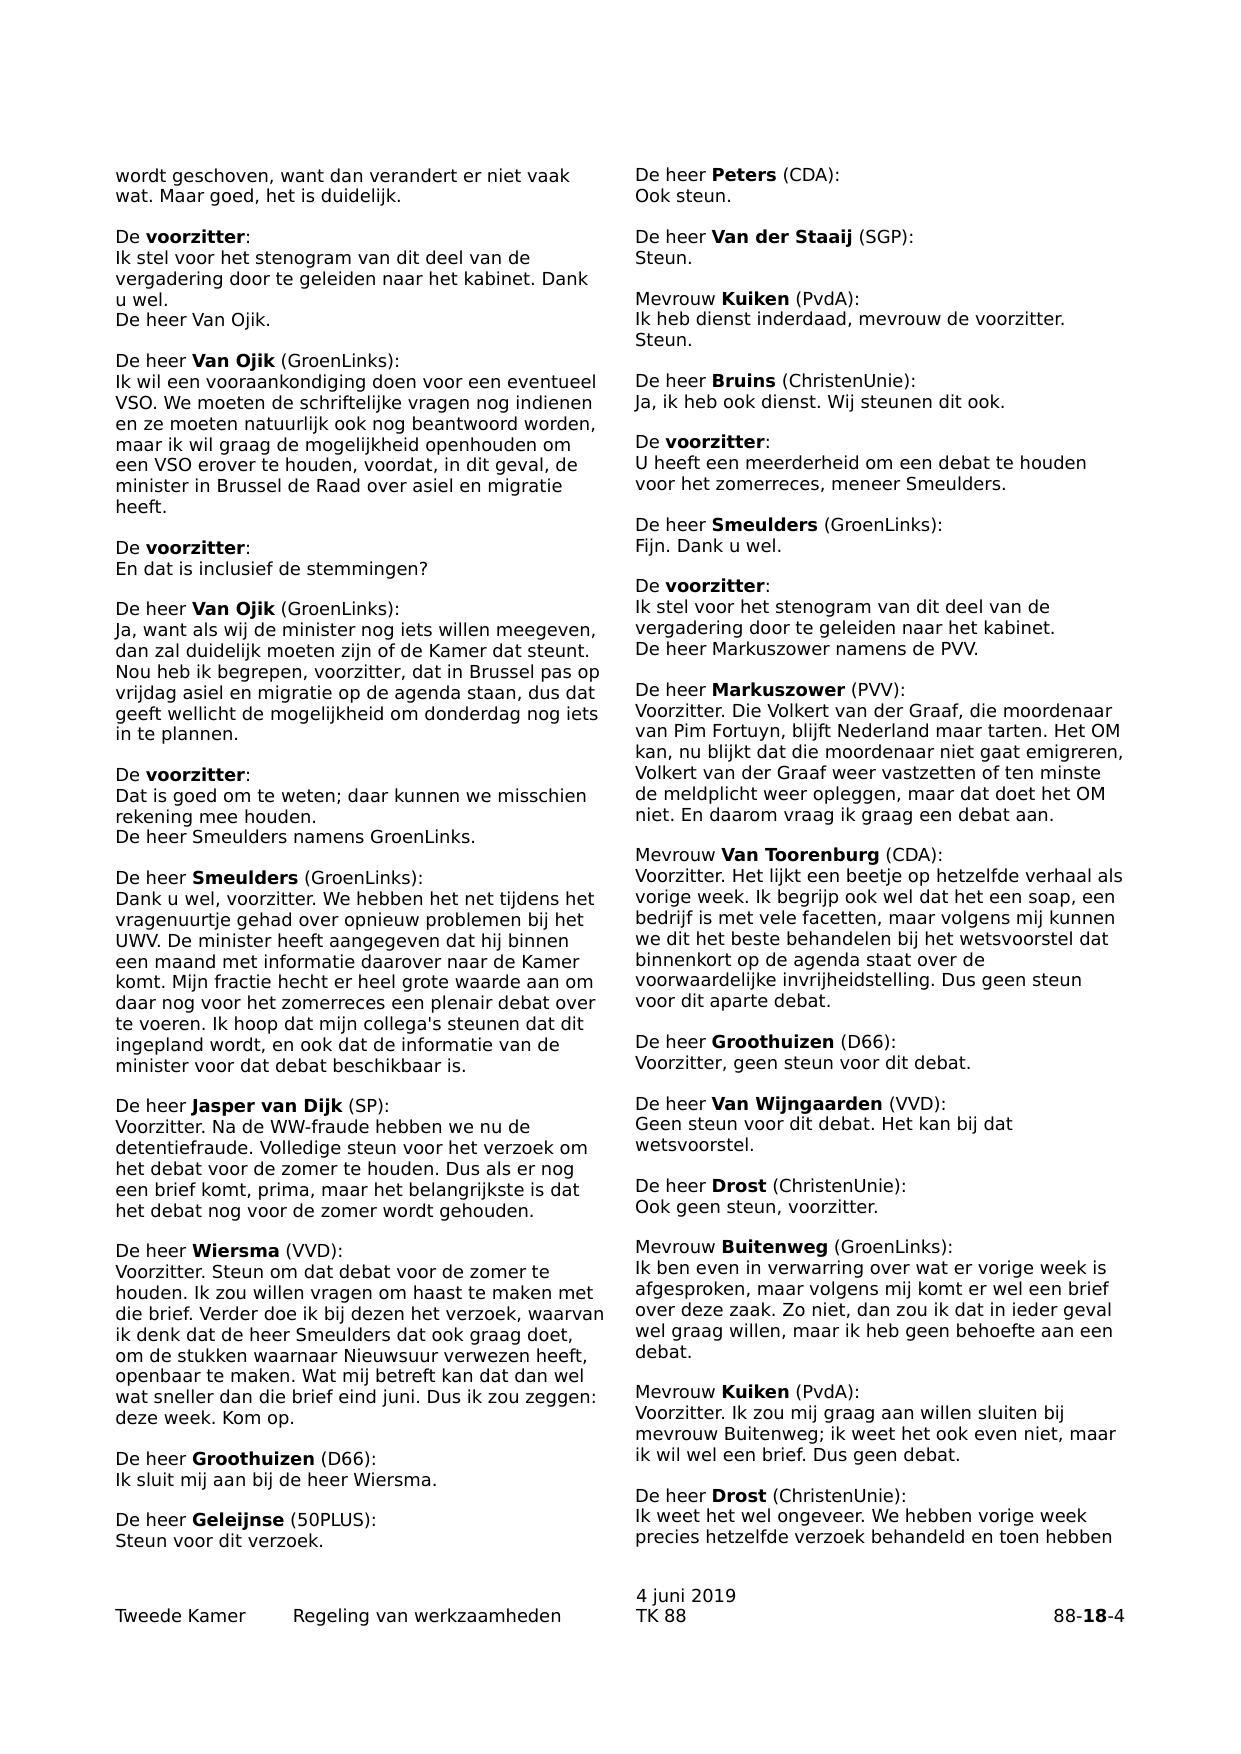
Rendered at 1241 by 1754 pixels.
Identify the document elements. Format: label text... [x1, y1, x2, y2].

text Ik ben even in verwarring over wat er vorige week is afgesproken, maar volgens mij komt er wel een brief over deze zaak. Zo niet, dan zou ik dat in ieder geval wel graag willen, maar ik heb geen behoefte aan een debat. [635, 1258, 1125, 1362]
text Voorzitter. Die Volkert van der Graaf, die moordenaar van Pim Fortuyn, blijft Nederland maar tarten. Het OM kan, nu blijkt dat die moordenaar niet gaat emigreren, Volkert van der Graaf weer vastzetten of ten minste de meldplicht weer opleggen, maar dat doet het OM niet. En daarom vraag ik graag een debat aan. [635, 700, 1125, 825]
text Ook steun. [635, 186, 1125, 207]
text Mevrouw Kuiken (PvdA): [635, 1382, 1125, 1403]
text Ik weet het wel ongeveer. We hebben vorige week precies hetzelfde verzoek behandeld en toen hebben [635, 1506, 1125, 1548]
text Dat is goed om te weten; daar kunnen we misschien rekening mee houden. [115, 786, 605, 827]
text Mevrouw Van Toorenburg (CDA): [635, 845, 1125, 866]
text Voorzitter, geen steun voor dit debat. [635, 1053, 1125, 1073]
text De heer Markuszower namens de PVV. [635, 639, 1125, 659]
text De voorzitter: [115, 227, 605, 248]
text Mevrouw Buitenweg (GroenLinks): [635, 1237, 1125, 1258]
text wordt geschoven, want dan verandert er niet vaak wat. Maar goed, het is duidelijk. [115, 165, 605, 207]
text U heeft een meerderheid om een debat te houden voor het zomerreces, meneer Smeulders. [635, 453, 1125, 495]
text Fijn. Dank u wel. [635, 536, 1125, 556]
text De heer Van der Staaij (SGP): [635, 227, 1125, 248]
text Ja, ik heb ook dienst. Wij steunen dit ook. [635, 392, 1125, 412]
text Voorzitter. Het lijkt een beetje op hetzelfde verhaal als vorige week. Ik begrijp ook wel dat het een soap, een bedrijf is met vele facetten, maar volgens mij kunnen we dit het beste behandelen bij het wetsvoorstel dat binnenkort op de agenda staat over de voorwaardelijke invrijheidstelling. Dus geen steun voor dit aparte debat. [635, 866, 1125, 1012]
text De heer Smeulders (GroenLinks): [115, 868, 605, 889]
text En dat is inclusief de stemmingen? [115, 558, 605, 579]
text Ik stel voor het stenogram van dit deel van de vergadering door te geleiden naar het kabinet. Dank u wel. [115, 248, 605, 310]
text Ik wil een vooraankondiging doen voor een eventueel VSO. We moeten de schriftelijke vragen nog indienen en ze moeten natuurlijk ook nog beantwoord worden, maar ik wil graag de mogelijkheid openhouden om een VSO erover te houden, voordat, in dit geval, de minister in Brussel de Raad over asiel en migratie heeft. [115, 372, 605, 518]
text De heer Markuszower (PVV): [635, 679, 1125, 700]
text Ik stel voor het stenogram van dit deel van de vergadering door te geleiden naar het kabinet. [635, 597, 1125, 639]
text De voorzitter: [115, 765, 605, 786]
text Steun. [635, 248, 1125, 268]
text De heer Geleijnse (50PLUS): [115, 1510, 605, 1531]
text Ja, want als wij de minister nog iets willen meegeven, dan zal duidelijk moeten zijn of de Kamer dat steunt. Nou heb ik begrepen, voorzitter, dat in Brussel pas op vrijdag asiel en migratie op de agenda staan, dus dat geeft wellicht de mogelijkheid om donderdag nog iets in te plannen. [115, 620, 605, 745]
text Ook geen steun, voorzitter. [635, 1197, 1125, 1217]
text Steun voor dit verzoek. [115, 1531, 605, 1552]
text De heer Van Ojik (GroenLinks): [115, 599, 605, 620]
text Mevrouw Kuiken (PvdA): [635, 288, 1125, 309]
text Geen steun voor dit debat. Het kan bij dat wetsvoorstel. [635, 1114, 1125, 1156]
text De heer Smeulders namens GroenLinks. [115, 827, 605, 848]
text De heer Drost (ChristenUnie): [635, 1486, 1125, 1506]
text De heer Van Ojik. [115, 310, 605, 331]
text De heer Jasper van Dijk (SP): [115, 1096, 605, 1117]
text Voorzitter. Steun om dat debat voor de zomer te houden. Ik zou willen vragen om haast te maken met die brief. Verder doe ik bij dezen het verzoek, waarvan ik denk dat de heer Smeulders dat ook graag doet, om de stukken waarnaar Nieuwsuur verwezen heeft, openbaar te maken. Wat mij betreft kan dat dan wel wat sneller dan die brief eind juni. Dus ik zou zeggen: deze week. Kom op. [115, 1262, 605, 1429]
text Voorzitter. Ik zou mij graag aan willen sluiten bij mevrouw Buitenweg; ik weet het ook even niet, maar ik wil wel een brief. Dus geen debat. [635, 1403, 1125, 1466]
text De voorzitter: [115, 538, 605, 558]
text Ik heb dienst inderdaad, mevrouw de voorzitter. Steun. [635, 309, 1125, 351]
text De heer Peters (CDA): [635, 165, 1125, 186]
text De heer Drost (ChristenUnie): [635, 1176, 1125, 1197]
text De heer Groothuizen (D66): [635, 1032, 1125, 1053]
text Voorzitter. Na de WW-fraude hebben we nu de detentiefraude. Volledige steun voor het verzoek om het debat voor de zomer te houden. Dus als er nog een brief komt, prima, maar het belangrijkste is dat het debat nog voor de zomer wordt gehouden. [115, 1117, 605, 1221]
text De heer Wiersma (VVD): [115, 1241, 605, 1262]
text De heer Bruins (ChristenUnie): [635, 371, 1125, 392]
text Dank u wel, voorzitter. We hebben het net tijdens het vragenuurtje gehad over opnieuw problemen bij het UWV. De minister heeft aangegeven dat hij binnen een maand met informatie daarover naar de Kamer komt. Mijn fractie hecht er heel grote waarde aan om daar nog voor het zomerreces een plenair debat over te voeren. Ik hoop dat mijn collega's steunen dat dit ingepland wordt, en ook dat de informatie van de minister voor dat debat beschikbaar is. [115, 889, 605, 1076]
text De voorzitter: [635, 576, 1125, 597]
text De heer Smeulders (GroenLinks): [635, 515, 1125, 536]
text De heer Van Ojik (GroenLinks): [115, 351, 605, 372]
text De heer Groothuizen (D66): [115, 1449, 605, 1469]
text De heer Van Wijngaarden (VVD): [635, 1093, 1125, 1114]
text De voorzitter: [635, 432, 1125, 453]
text Ik sluit mij aan bij de heer Wiersma. [115, 1469, 605, 1490]
